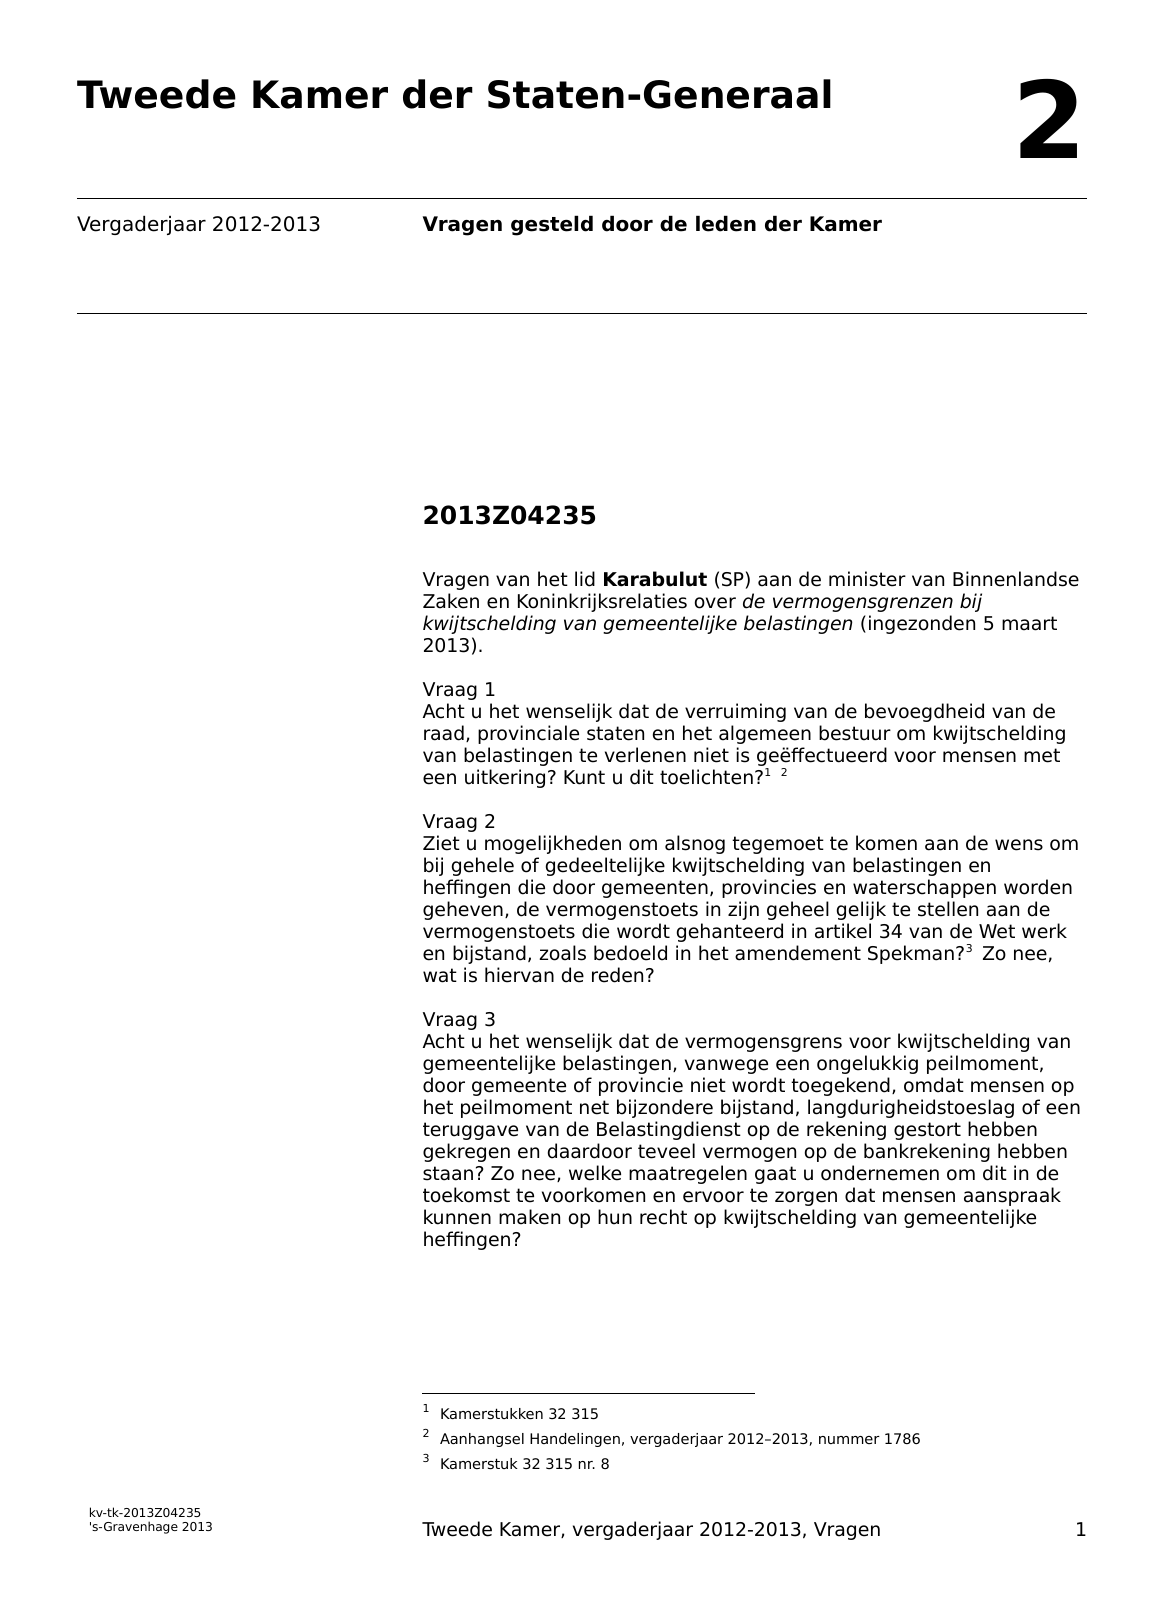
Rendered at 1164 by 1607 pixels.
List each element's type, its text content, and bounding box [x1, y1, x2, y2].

text Kamerstuk 32 315 nr. 8 [422, 1452, 1087, 1474]
text Vraag 1 [422, 679, 1087, 701]
table_cell Vragen gesteld door de leden der Kamer [422, 199, 1087, 313]
text Acht u het wenselijk dat de vermogensgrens voor kwijtschelding van gemeentelijke belastingen, vanwege een ongelukkig peilmoment, door gemeente of provincie niet wordt toegekend, omdat mensen op het peilmoment net bijzondere bijstand, langdurigheidstoeslag of een teruggave van de Belastingdienst op de rekening gestort hebben gekregen en daardoor teveel vermogen op de bankrekening hebben staan? Zo nee, welke maatregelen gaat u ondernemen om dit in de toekomst te voorkomen en ervoor te zorgen dat mensen aanspraak kunnen maken op hun recht op kwijtschelding van gemeentelijke heffingen? [422, 1031, 1087, 1251]
table_header Tweede Kamer der Staten-Generaal [77, 59, 886, 198]
text Vraag 2 [422, 811, 1087, 833]
text 2013Z04235 [422, 501, 1087, 531]
text Ziet u mogelijkheden om alsnog tegemoet te komen aan de wens om bij gehele of gedeeltelijke kwijtschelding van belastingen en heffingen die door gemeenten, provincies en waterschappen worden geheven, de vermogenstoets in zijn geheel gelijk te stellen aan de vermogenstoets die wordt gehanteerd in artikel 34 van de Wet werk en bijstand, zoals bedoeld in het amendement Spekman? Zo nee, wat is hiervan de reden? [422, 833, 1087, 987]
text Acht u het wenselijk dat de verruiming van de bevoegdheid van de raad, provinciale staten en het algemeen bestuur om kwijtschelding van belastingen te verlenen niet is geëffectueerd voor mensen met een uitkering? Kunt u dit toelichten? [422, 701, 1087, 789]
text Kamerstukken 32 315 [422, 1402, 1087, 1424]
text kv-tk-2013Z04235 [88, 1506, 323, 1520]
text Aanhangsel Handelingen, vergaderjaar 2012–2013, nummer 1786 [422, 1427, 1087, 1449]
table_cell Vergaderjaar 2012-2013 [77, 199, 422, 313]
text Vragen van het lid Karabulut (SP) aan de minister van Binnenlandse Zaken en Koninkrijksrelaties over de vermogensgrenzen bij kwijtschelding van gemeentelijke belastingen (ingezonden 5 maart 2013). [422, 569, 1087, 657]
text 's-Gravenhage 2013 [88, 1520, 323, 1534]
text Vraag 3 [422, 1009, 1087, 1031]
table_header 2 [886, 59, 1087, 198]
